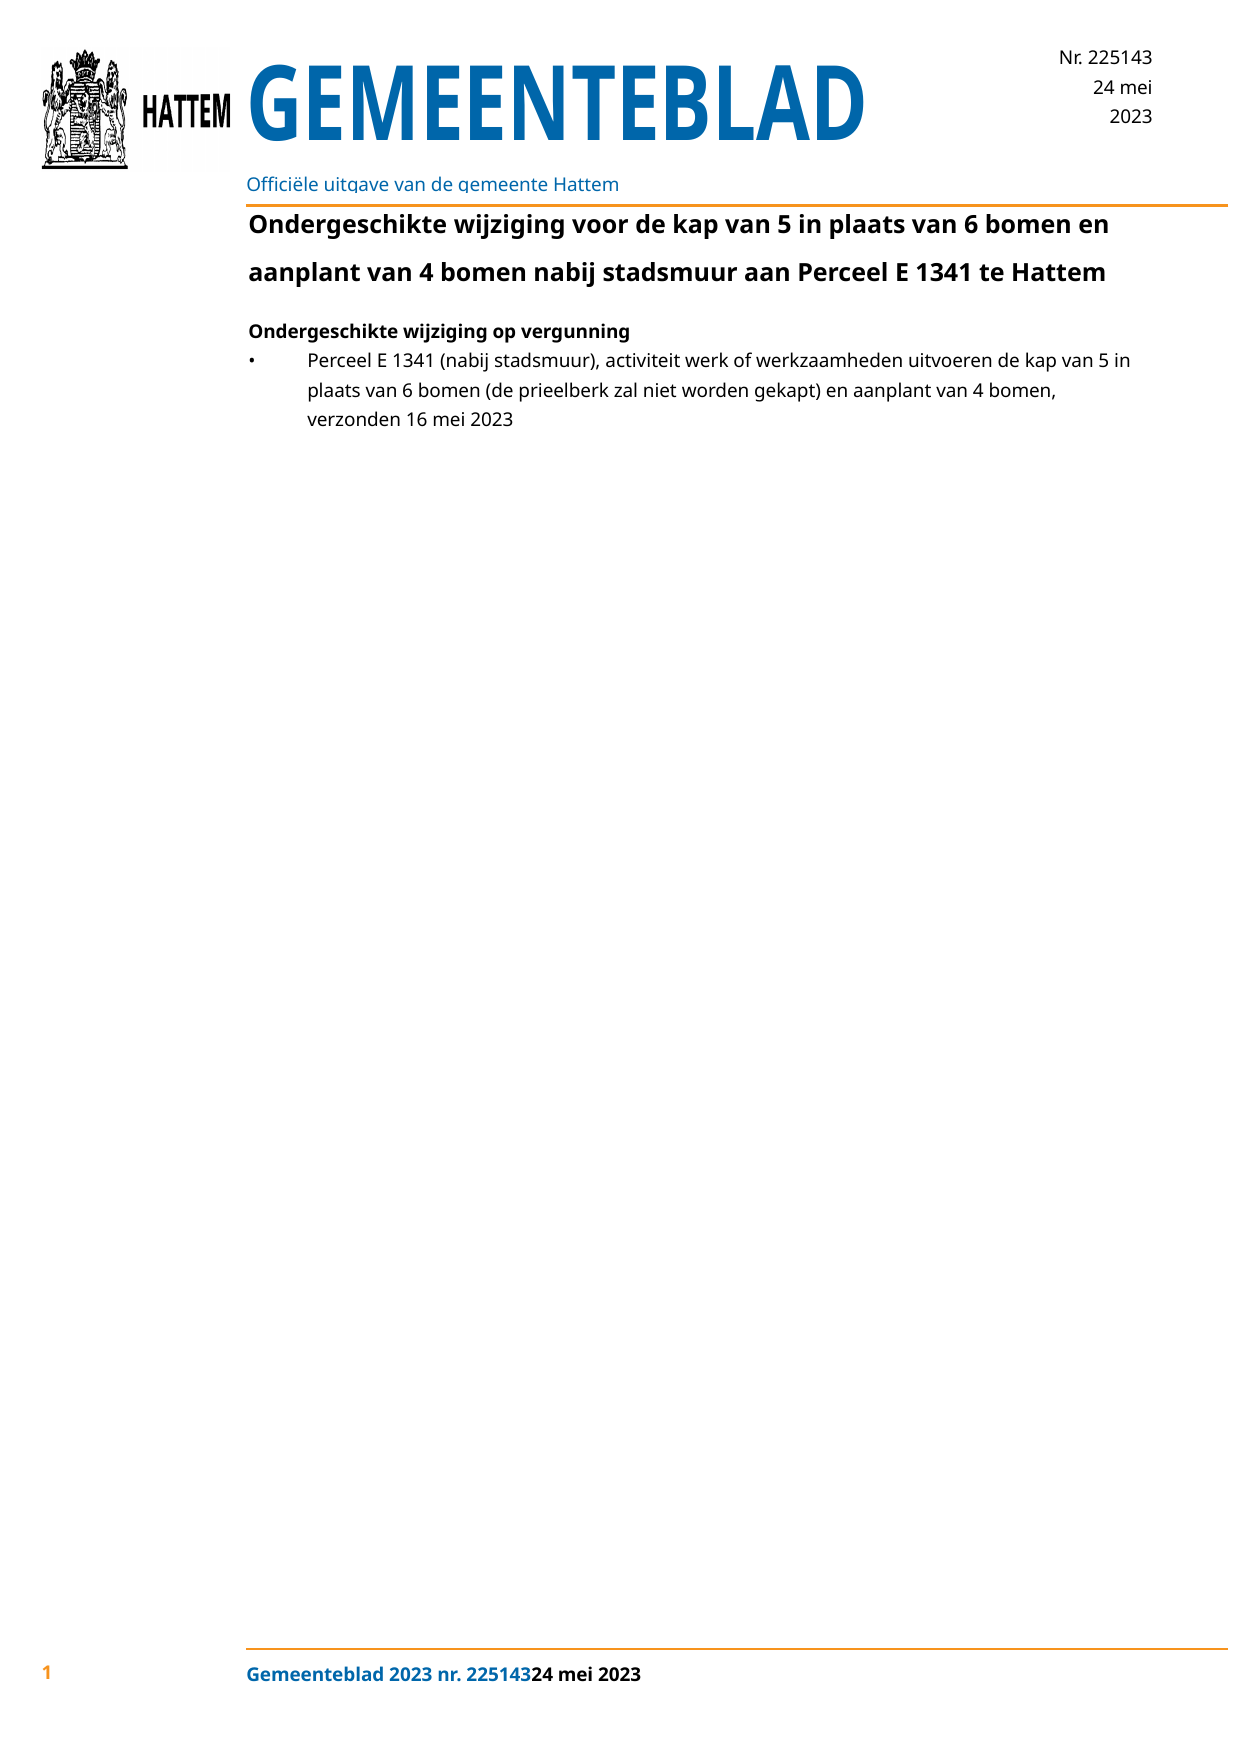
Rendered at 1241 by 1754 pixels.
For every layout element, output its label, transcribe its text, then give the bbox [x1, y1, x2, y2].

picture [41, 47, 231, 172]
list Perceel E 1341 (nabij stadsmuur), activiteit werk of werkzaamheden uitvoeren de kap van 5 in plaats van 6 bomen (de prieelberk zal niet worden gekapt) en aanplant van 4 bomen, verzonden 16 mei 2023 [248, 347, 1152, 432]
text Ondergeschikte wijziging op vergunning [248, 318, 1152, 344]
text Ondergeschikte wijziging voor de kap van 5 in plaats van 6 bomen en aanplant van 4 bomen nabij stadsmuur aan Perceel E 1341 te Hattem [248, 207, 1152, 288]
